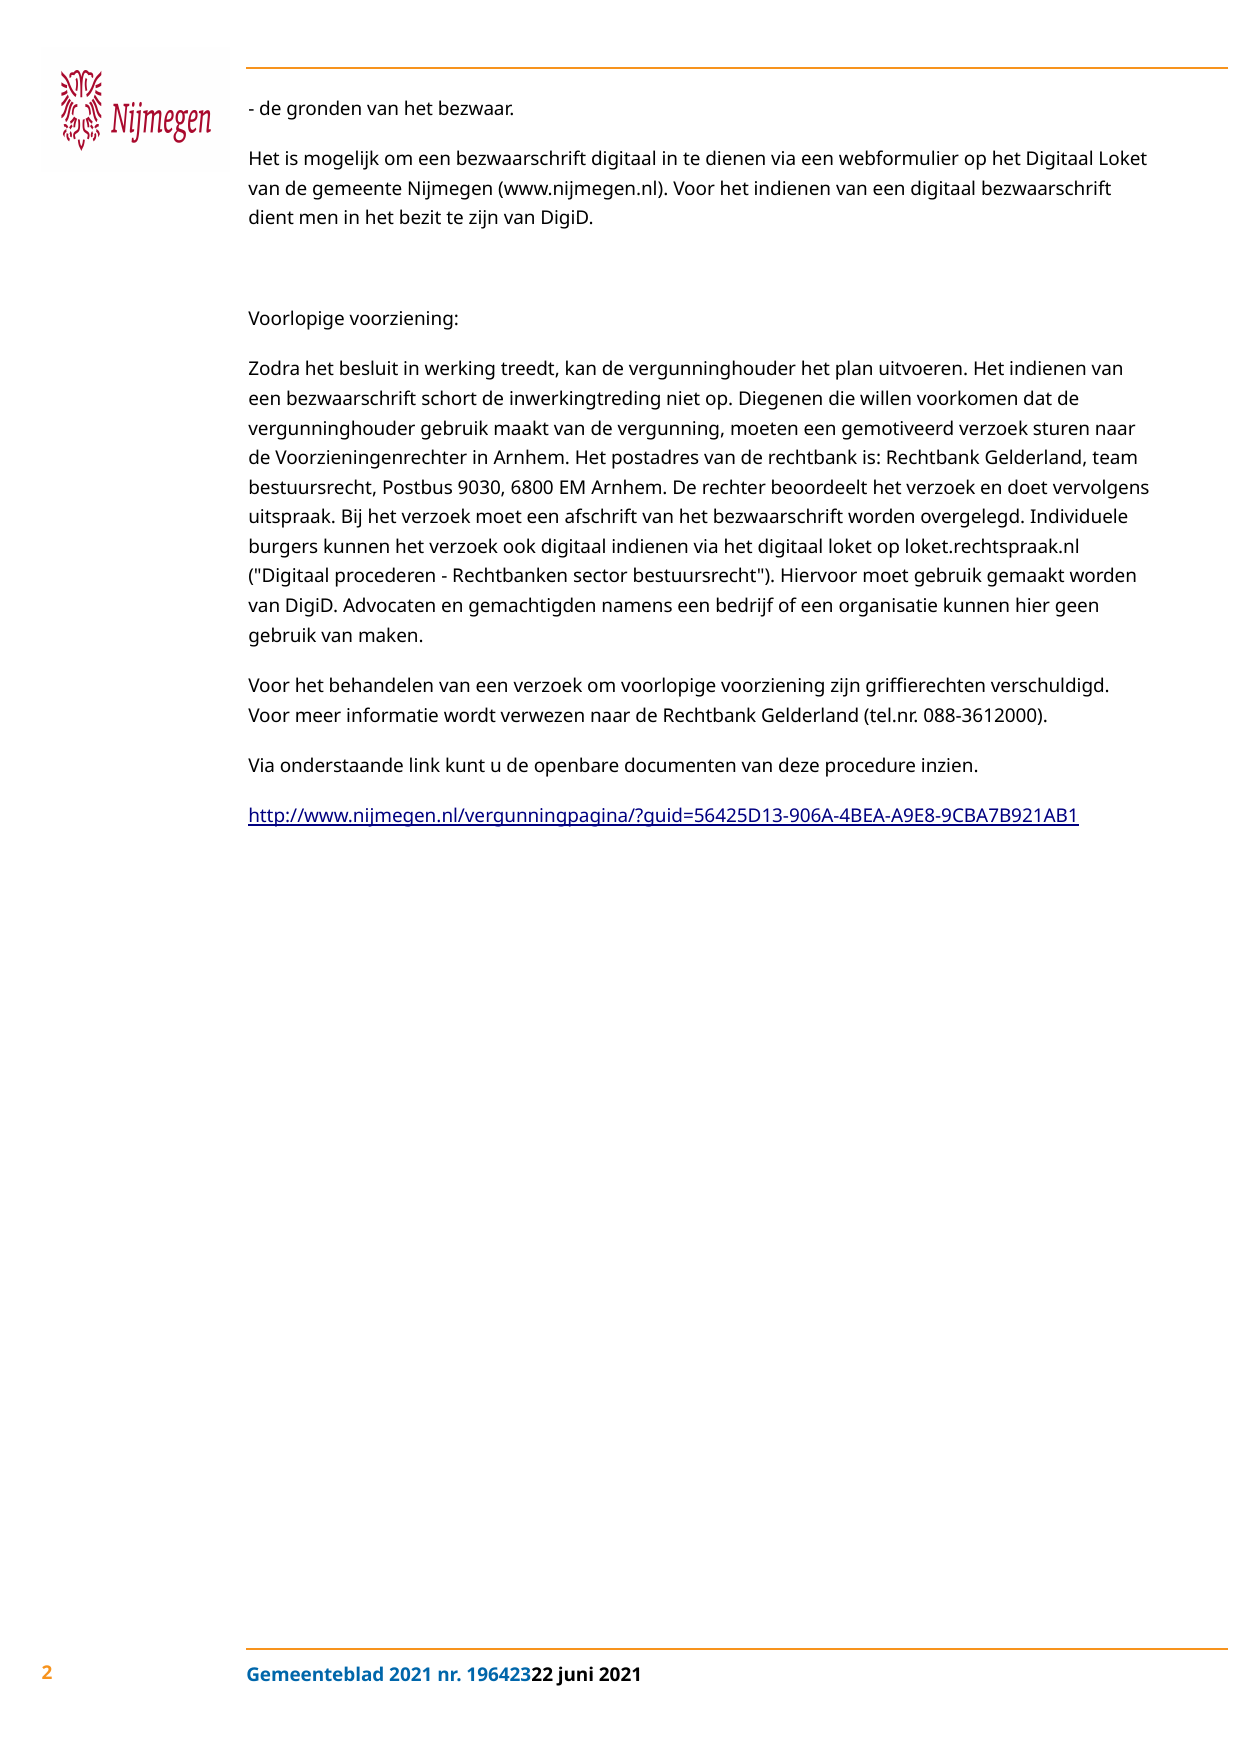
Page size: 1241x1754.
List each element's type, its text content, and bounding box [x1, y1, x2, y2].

text Het is mogelijk om een bezwaarschrift digitaal in te dienen via een webformulier op het Digitaal Loket van de gemeente Nijmegen (www.nijmegen.nl). Voor het indienen van een digitaal bezwaarschrift dient men in het bezit te zijn van DigiD. [248, 145, 1152, 230]
text Voorlopige voorziening: [248, 305, 1152, 331]
text Zodra het besluit in werking treedt, kan de vergunninghouder het plan uitvoeren. Het indienen van een bezwaarschrift schort de inwerkingtreding niet op. Diegenen die willen voorkomen dat de vergunninghouder gebruik maakt van de vergunning, moeten een gemotiveerd verzoek sturen naar de Voorzieningenrechter in Arnhem. Het postadres van de rechtbank is: Rechtbank Gelderland, team bestuursrecht, Postbus 9030, 6800 EM Arnhem. De rechter beoordeelt het verzoek en doet vervolgens uitspraak. Bij het verzoek moet een afschrift van het bezwaarschrift worden overgelegd. Individuele burgers kunnen het verzoek ook digitaal indienen via het digitaal loket op loket.rechtspraak.nl ("Digitaal procederen - Rechtbanken sector bestuursrecht"). Hiervoor moet gebruik gemaakt worden van DigiD. Advocaten en gemachtigden namens een bedrijf of een organisatie kunnen hier geen gebruik van maken. [248, 356, 1152, 648]
text Via onderstaande link kunt u de openbare documenten van deze procedure inzien. [248, 752, 1152, 778]
text http://www.nijmegen.nl/vergunningpagina/?guid=56425D13-906A-4BEA-A9E8-9CBA7B921AB1 [248, 803, 1152, 828]
text Voor het behandelen van een verzoek om voorlopige voorziening zijn griffierechten verschuldigd. Voor meer informatie wordt verwezen naar de Rechtbank Gelderland (tel.nr. 088-3612000). [248, 672, 1152, 728]
text - de gronden van het bezwaar. [248, 95, 1152, 121]
picture [41, 47, 231, 172]
